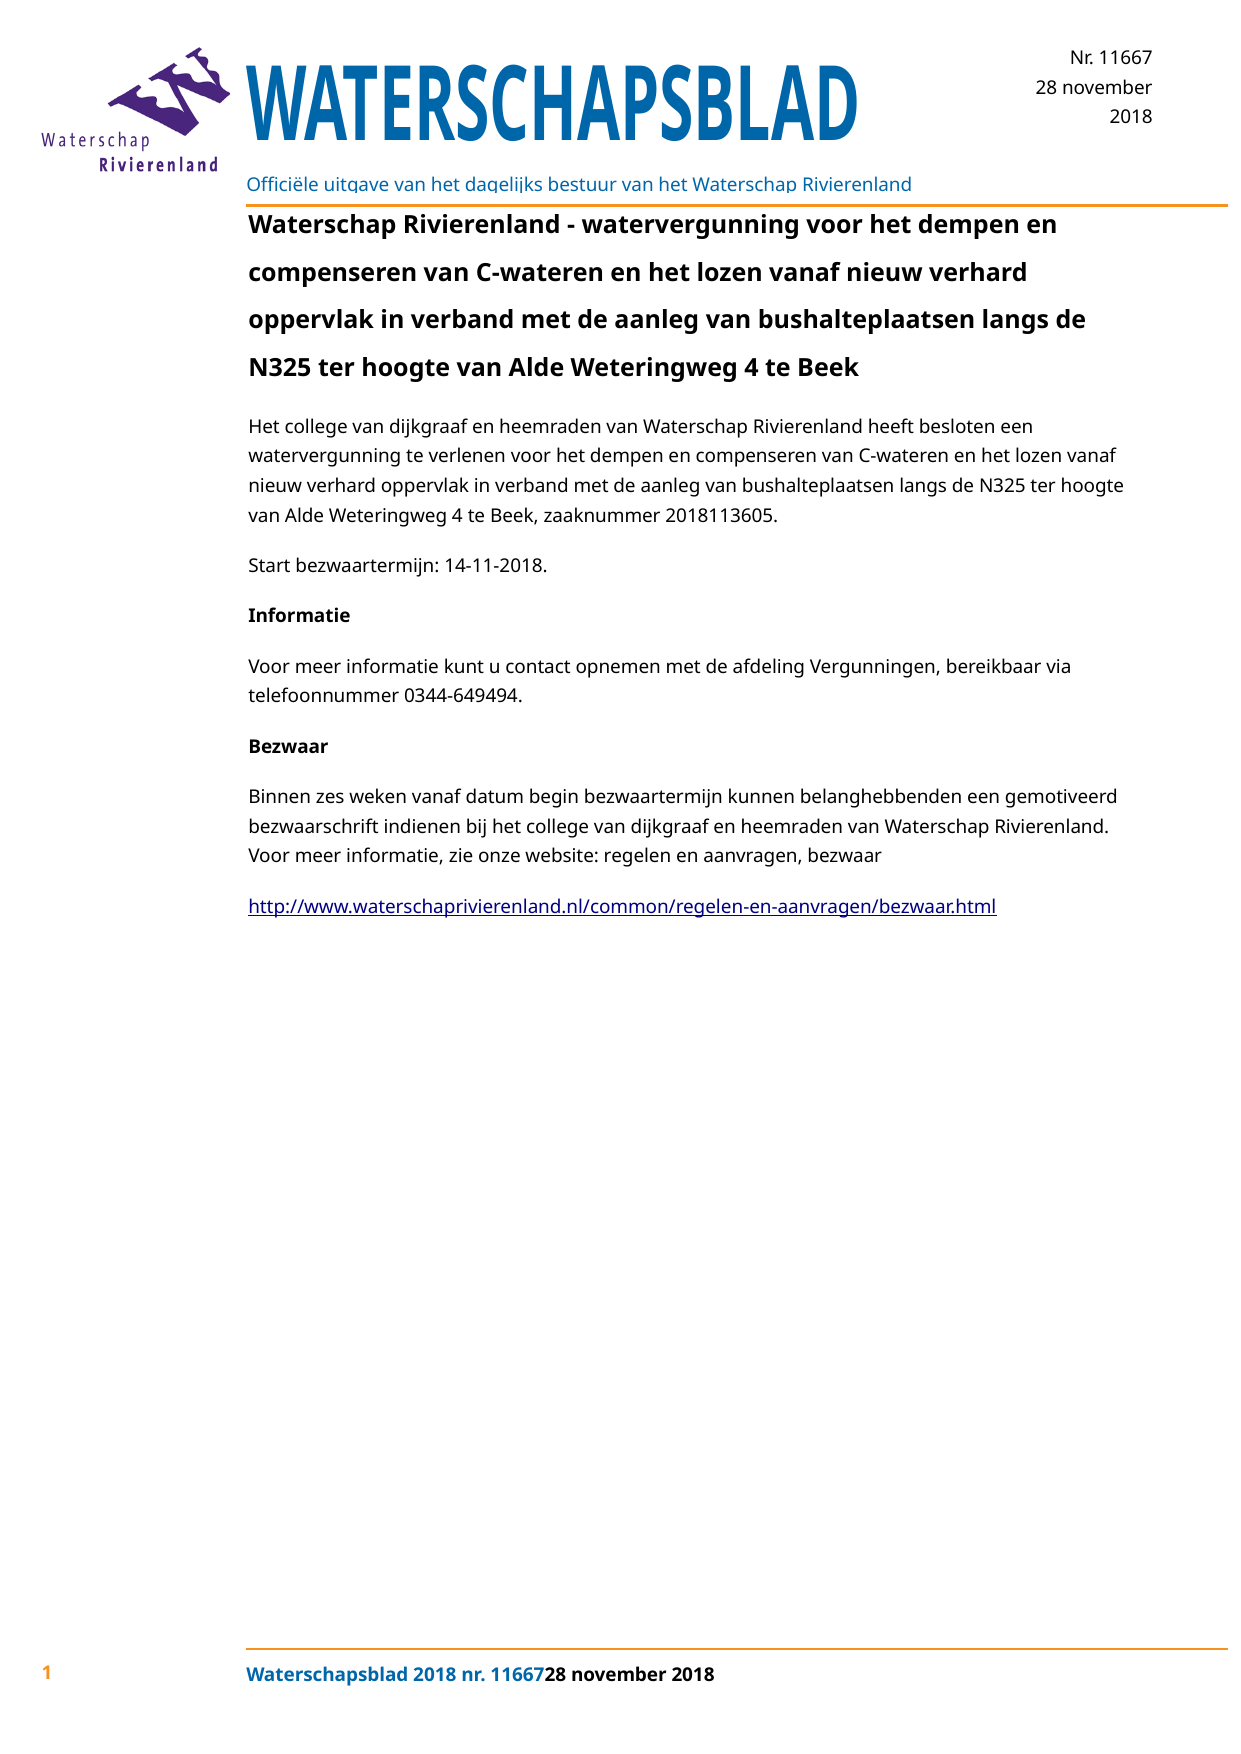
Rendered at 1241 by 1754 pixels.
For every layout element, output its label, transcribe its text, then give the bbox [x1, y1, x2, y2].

text Bezwaar [248, 733, 1152, 759]
text Informatie [248, 603, 1152, 628]
text Binnen zes weken vanaf datum begin bezwaartermijn kunnen belanghebbenden een gemotiveerd bezwaarschrift indienen bij het college van dijkgraaf en heemraden van Waterschap Rivierenland. Voor meer informatie, zie onze website: regelen en aanvragen, bezwaar [248, 783, 1152, 868]
text Het college van dijkgraaf en heemraden van Waterschap Rivierenland heeft besloten een watervergunning te verlenen voor het dempen en compenseren van C-wateren en het lozen vanaf nieuw verhard oppervlak in verband met de aanleg van bushalteplaatsen langs de N325 ter hoogte van Alde Weteringweg 4 te Beek, zaaknummer 2018113605. [248, 413, 1152, 528]
text http://www.waterschaprivierenland.nl/common/regelen-en-aanvragen/bezwaar.html [248, 893, 1152, 919]
text Waterschap Rivierenland - watervergunning voor het dempen en compenseren van C-wateren en het lozen vanaf nieuw verhard oppervlak in verband met de aanleg van bushalteplaatsen langs de N325 ter hoogte van Alde Weteringweg 4 te Beek [248, 207, 1152, 384]
text Start bezwaartermijn: 14-11-2018. [248, 552, 1152, 578]
text Voor meer informatie kunt u contact opnemen met de afdeling Vergunningen, bereikbaar via telefoonnummer 0344-649494. [248, 653, 1152, 708]
picture [41, 47, 231, 172]
